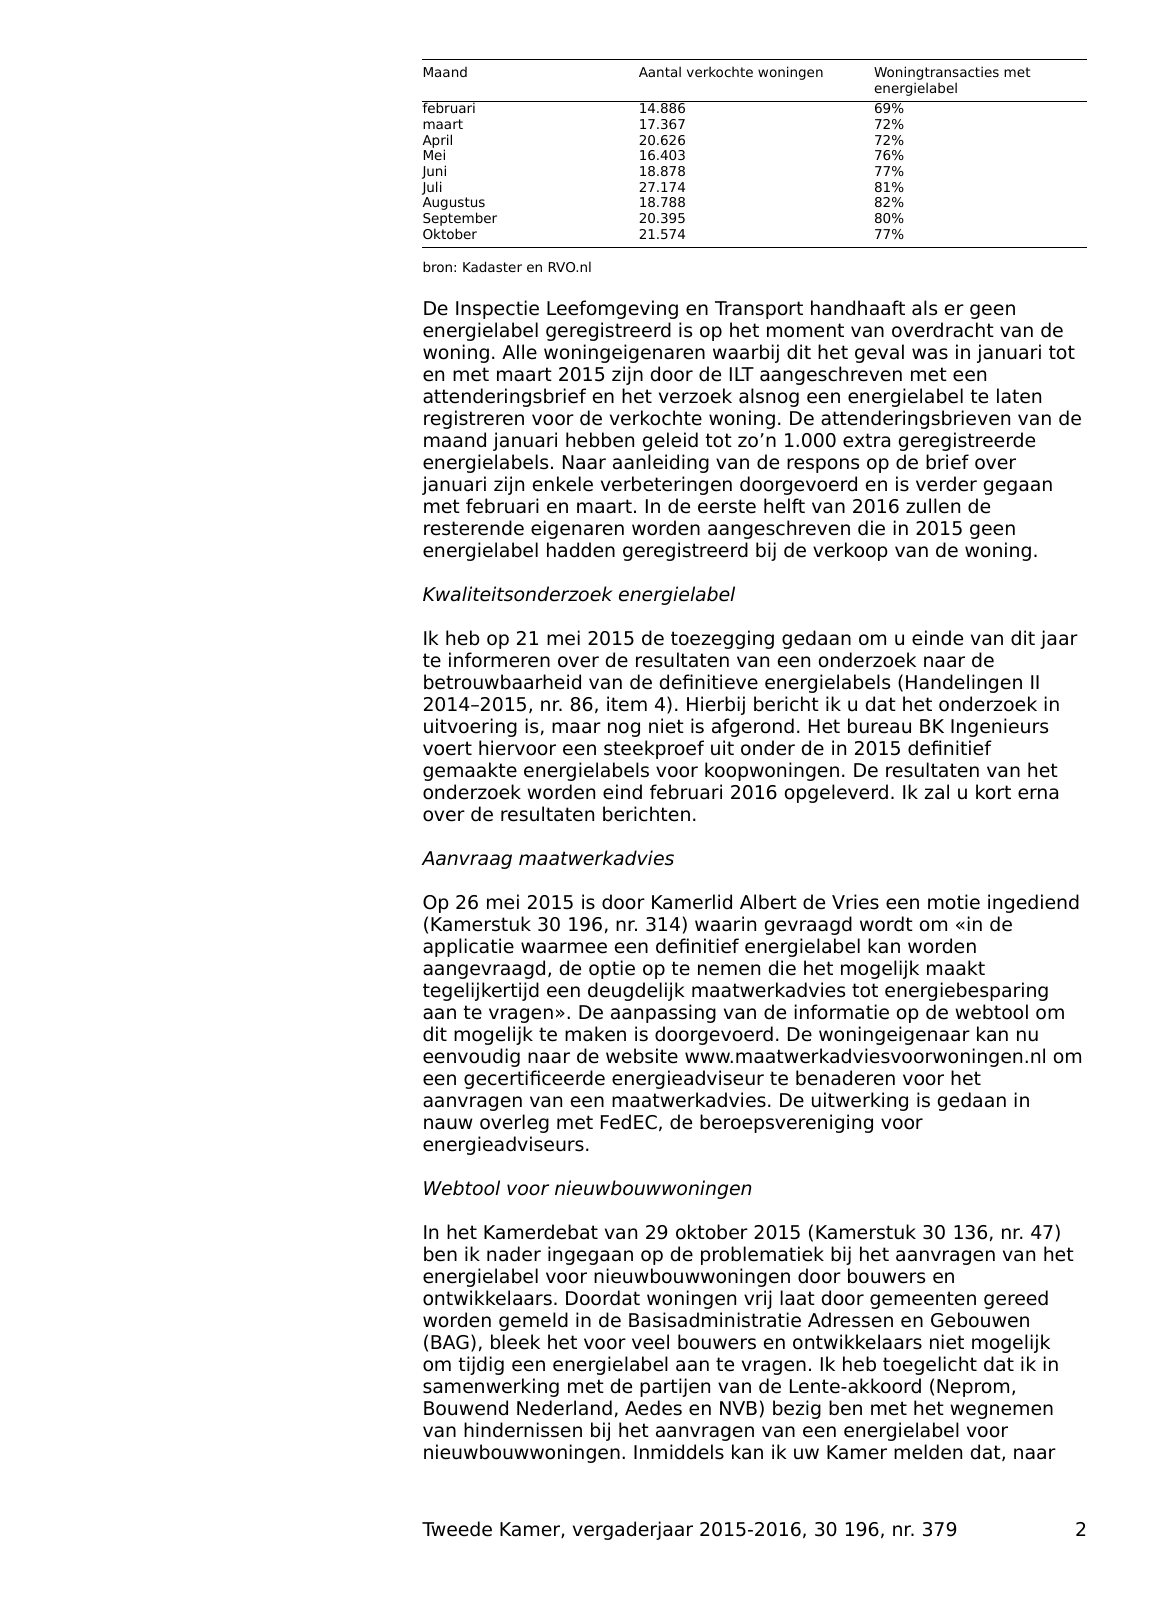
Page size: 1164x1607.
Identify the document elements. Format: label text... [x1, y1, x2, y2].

table_header Maand [422, 60, 633, 101]
table_cell 20.395 [633, 211, 868, 227]
table_cell Oktober [422, 227, 633, 247]
table_cell 27.174 [633, 180, 868, 195]
table_cell 77% [868, 164, 1087, 179]
table_cell 80% [868, 211, 1087, 227]
table_cell 82% [868, 195, 1087, 211]
table_cell 21.574 [633, 227, 868, 247]
table_cell 72% [868, 117, 1087, 132]
table_cell 72% [868, 133, 1087, 148]
table_cell 14.886 [633, 102, 868, 117]
table_cell 16.403 [633, 148, 868, 164]
table_cell 18.788 [633, 195, 868, 211]
table_cell April [422, 133, 633, 148]
text In het Kamerdebat van 29 oktober 2015 (Kamerstuk 30 136, nr. 47) ben ik nader ingegaan op de problematiek bij het aanvragen van het energielabel voor nieuwbouwwoningen door bouwers en ontwikkelaars. Doordat woningen vrij laat door gemeenten gereed worden gemeld in de Basisadministratie Adressen en Gebouwen (BAG), bleek het voor veel bouwers en ontwikkelaars niet mogelijk om tijdig een energielabel aan te vragen. Ik heb toegelicht dat ik in samenwerking met de partijen van de Lente-akkoord (Neprom, Bouwend Nederland, Aedes en NVB) bezig ben met het wegnemen van hindernissen bij het aanvragen van een energielabel voor nieuwbouwwoningen. Inmiddels kan ik uw Kamer melden dat, naar [422, 1222, 1087, 1464]
table_cell 18.878 [633, 164, 868, 179]
table_cell 17.367 [633, 117, 868, 132]
table_cell 81% [868, 180, 1087, 195]
table_cell 77% [868, 227, 1087, 247]
table_cell 76% [868, 148, 1087, 164]
table_cell februari [422, 102, 633, 117]
table_header Aantal verkochte woningen [633, 60, 868, 101]
subtitle Aanvraag maatwerkadvies [422, 848, 1087, 870]
text De Inspectie Leefomgeving en Transport handhaaft als er geen energielabel geregistreerd is op het moment van overdracht van de woning. Alle woningeigenaren waarbij dit het geval was in januari tot en met maart 2015 zijn door de ILT aangeschreven met een attenderingsbrief en het verzoek alsnog een energielabel te laten registreren voor de verkochte woning. De attenderingsbrieven van de maand januari hebben geleid tot zo’n 1.000 extra geregistreerde energielabels. Naar aanleiding van de respons op de brief over januari zijn enkele verbeteringen doorgevoerd en is verder gegaan met februari en maart. In de eerste helft van 2016 zullen de resterende eigenaren worden aangeschreven die in 2015 geen energielabel hadden geregistreerd bij de verkoop van de woning. [422, 298, 1087, 562]
table_cell Juli [422, 180, 633, 195]
subtitle Webtool voor nieuwbouwwoningen [422, 1178, 1087, 1200]
table_cell Augustus [422, 195, 633, 211]
table_cell Mei [422, 148, 633, 164]
subtitle Kwaliteitsonderzoek energielabel [422, 584, 1087, 606]
table_cell September [422, 211, 633, 227]
table_cell maart [422, 117, 633, 132]
table_cell 69% [868, 102, 1087, 117]
table_header Woningtransacties met energielabel [868, 60, 1087, 101]
table_cell bron: Kadaster en RVO.nl [422, 248, 1087, 276]
table_cell Juni [422, 164, 633, 179]
text Op 26 mei 2015 is door Kamerlid Albert de Vries een motie ingediend (Kamerstuk 30 196, nr. 314) waarin gevraagd wordt om «in de applicatie waarmee een definitief energielabel kan worden aangevraagd, de optie op te nemen die het mogelijk maakt tegelijkertijd een deugdelijk maatwerkadvies tot energiebesparing aan te vragen». De aanpassing van de informatie op de webtool om dit mogelijk te maken is doorgevoerd. De woningeigenaar kan nu eenvoudig naar de website www.maatwerkadviesvoorwoningen.nl om een gecertificeerde energieadviseur te benaderen voor het aanvragen van een maatwerkadvies. De uitwerking is gedaan in nauw overleg met FedEC, de beroepsvereniging voor energieadviseurs. [422, 892, 1087, 1156]
table_cell 20.626 [633, 133, 868, 148]
text Ik heb op 21 mei 2015 de toezegging gedaan om u einde van dit jaar te informeren over de resultaten van een onderzoek naar de betrouwbaarheid van de definitieve energielabels (Handelingen II 2014–2015, nr. 86, item 4). Hierbij bericht ik u dat het onderzoek in uitvoering is, maar nog niet is afgerond. Het bureau BK Ingenieurs voert hiervoor een steekproef uit onder de in 2015 definitief gemaakte energielabels voor koopwoningen. De resultaten van het onderzoek worden eind februari 2016 opgeleverd. Ik zal u kort erna over de resultaten berichten. [422, 628, 1087, 826]
